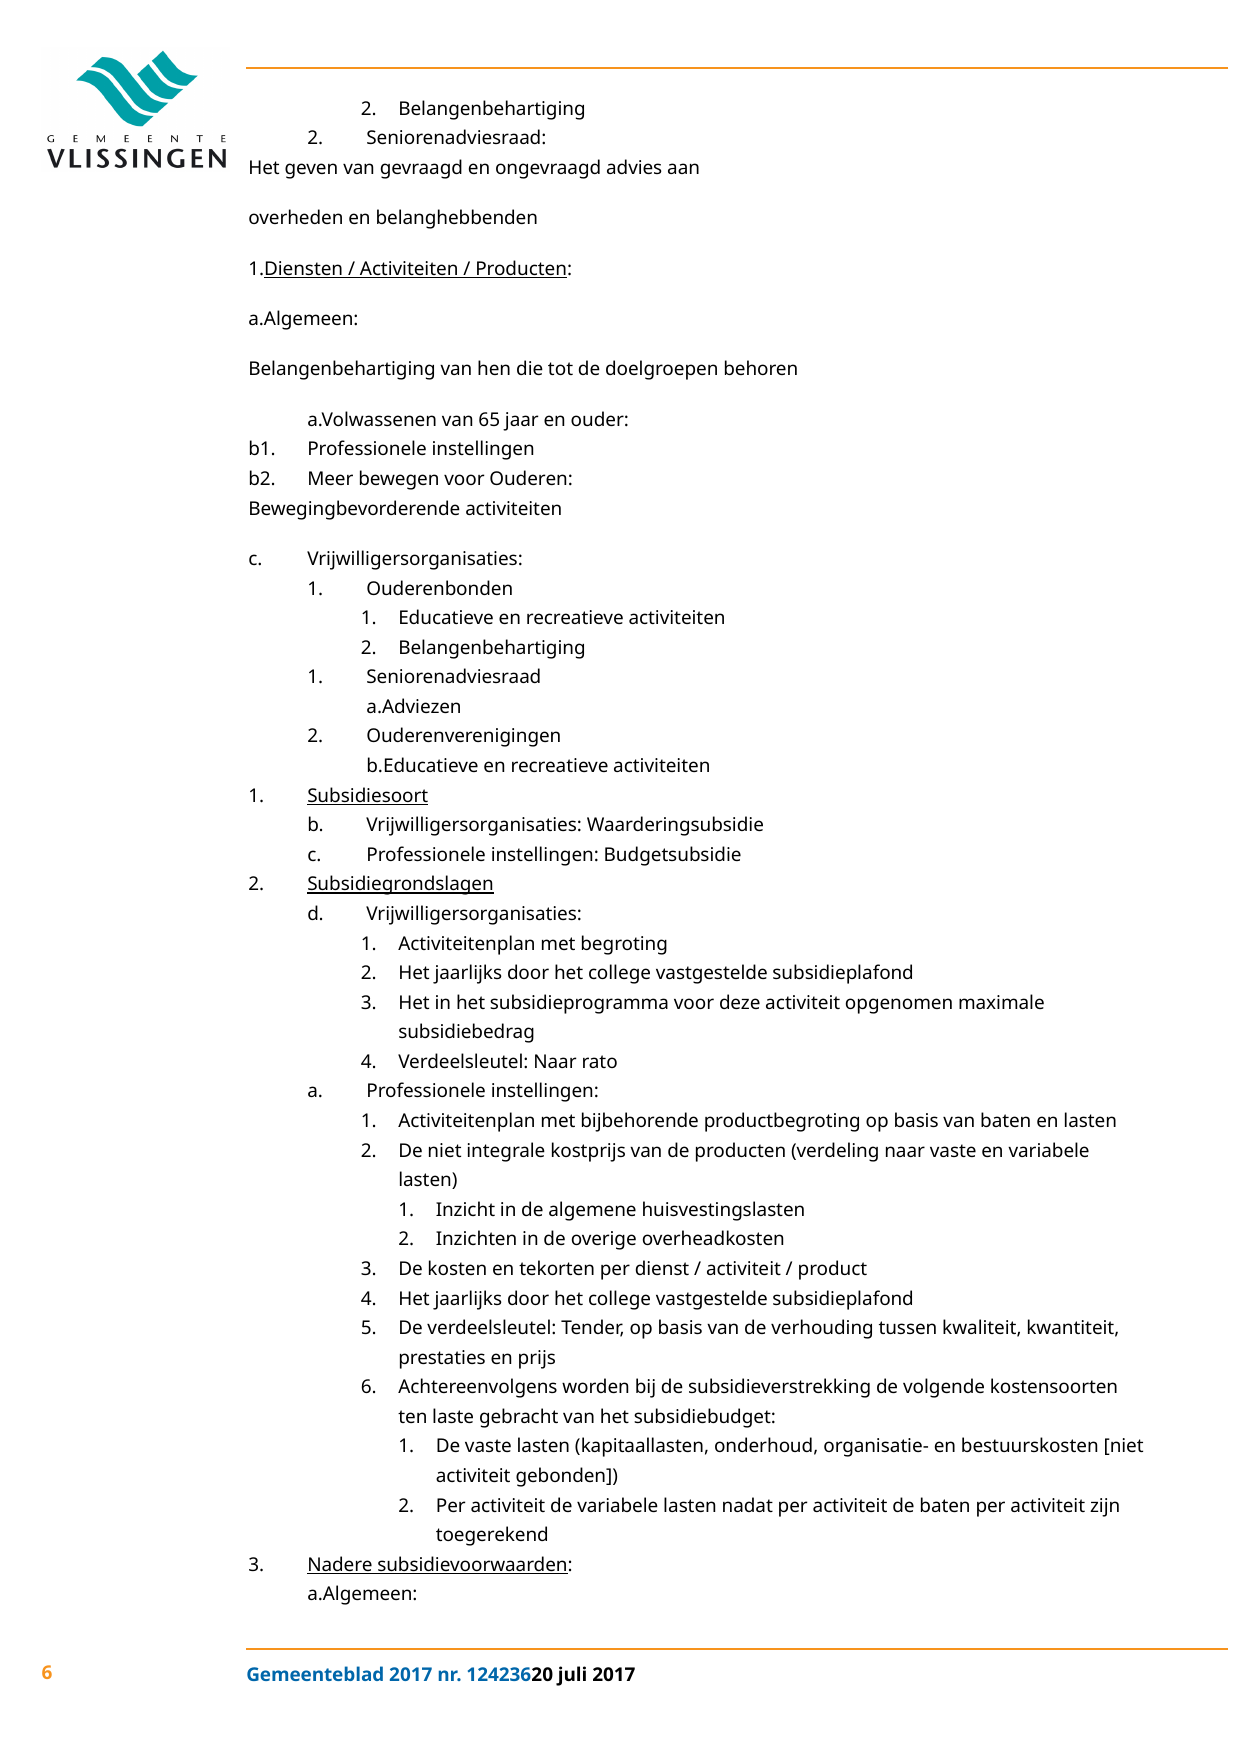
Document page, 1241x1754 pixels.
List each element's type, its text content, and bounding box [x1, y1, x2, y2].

list a.Algemeen: [248, 1581, 1152, 1606]
list Verdeelsleutel: Naar rato [361, 1048, 1152, 1074]
list Het jaarlijks door het college vastgestelde subsidieplafond [361, 1285, 1152, 1311]
picture [41, 47, 231, 172]
list Ouderenbonden [307, 575, 1152, 601]
list Seniorenadviesraad: [307, 124, 1152, 150]
list De verdeelsleutel: Tender, op basis van de verhouding tussen kwaliteit, kwantiteit, prestaties en prijs [361, 1314, 1152, 1370]
list Activiteitenplan met bijbehorende productbegroting op basis van baten en lasten [361, 1107, 1152, 1133]
list b.Educatieve en recreatieve activiteiten [307, 752, 1152, 778]
list De kosten en tekorten per dienst / activiteit / product [361, 1255, 1152, 1281]
text 1.Diensten / Activiteiten / Producten: [248, 255, 1152, 281]
list Vrijwilligersorganisaties: Waarderingsubsidie [307, 811, 1152, 837]
text Bewegingbevorderende activiteiten [248, 495, 1152, 521]
list Belangenbehartiging [361, 634, 1152, 660]
text Het geven van gevraagd en ongevraagd advies aan [248, 154, 1152, 180]
list Het jaarlijks door het college vastgestelde subsidieplafond [361, 959, 1152, 985]
list Professionele instellingen [248, 436, 1152, 461]
list De niet integrale kostprijs van de producten (verdeling naar vaste en variabele lasten) [361, 1137, 1152, 1192]
list Professionele instellingen: [307, 1078, 1152, 1103]
list Educatieve en recreatieve activiteiten [361, 604, 1152, 630]
list Activiteitenplan met begroting [361, 930, 1152, 956]
list Subsidiegrondslagen [248, 871, 1152, 896]
list Ouderenverenigingen [307, 723, 1152, 748]
text a.Algemeen: [248, 305, 1152, 331]
list Achtereenvolgens worden bij de subsidieverstrekking de volgende kostensoorten ten laste gebracht van het subsidiebudget: [361, 1373, 1152, 1429]
list Vrijwilligersorganisaties: [307, 900, 1152, 926]
list Inzicht in de algemene huisvestingslasten [398, 1196, 1152, 1222]
list Seniorenadviesraad [307, 663, 1152, 689]
list Het in het subsidieprogramma voor deze activiteit opgenomen maximale subsidiebedrag [361, 989, 1152, 1044]
list Vrijwilligersorganisaties: [248, 545, 1152, 571]
list Per activiteit de variabele lasten nadat per activiteit de baten per activiteit zijn toegerekend [398, 1492, 1152, 1547]
text overheden en belanghebbenden [248, 204, 1152, 230]
list Subsidiesoort [248, 782, 1152, 808]
list Belangenbehartiging [361, 95, 1152, 121]
list Inzichten in de overige overheadkosten [398, 1226, 1152, 1251]
list Nadere subsidievoorwaarden: [248, 1551, 1152, 1577]
list a.Volwassenen van 65 jaar en ouder: [248, 406, 1152, 432]
list De vaste lasten (kapitaallasten, onderhoud, organisatie- en bestuurskosten [niet activiteit gebonden]) [398, 1433, 1152, 1488]
list Professionele instellingen: Budgetsubsidie [307, 841, 1152, 867]
list a.Adviezen [307, 693, 1152, 719]
list Meer bewegen voor Ouderen: [248, 465, 1152, 491]
text Belangenbehartiging van hen die tot de doelgroepen behoren [248, 356, 1152, 381]
